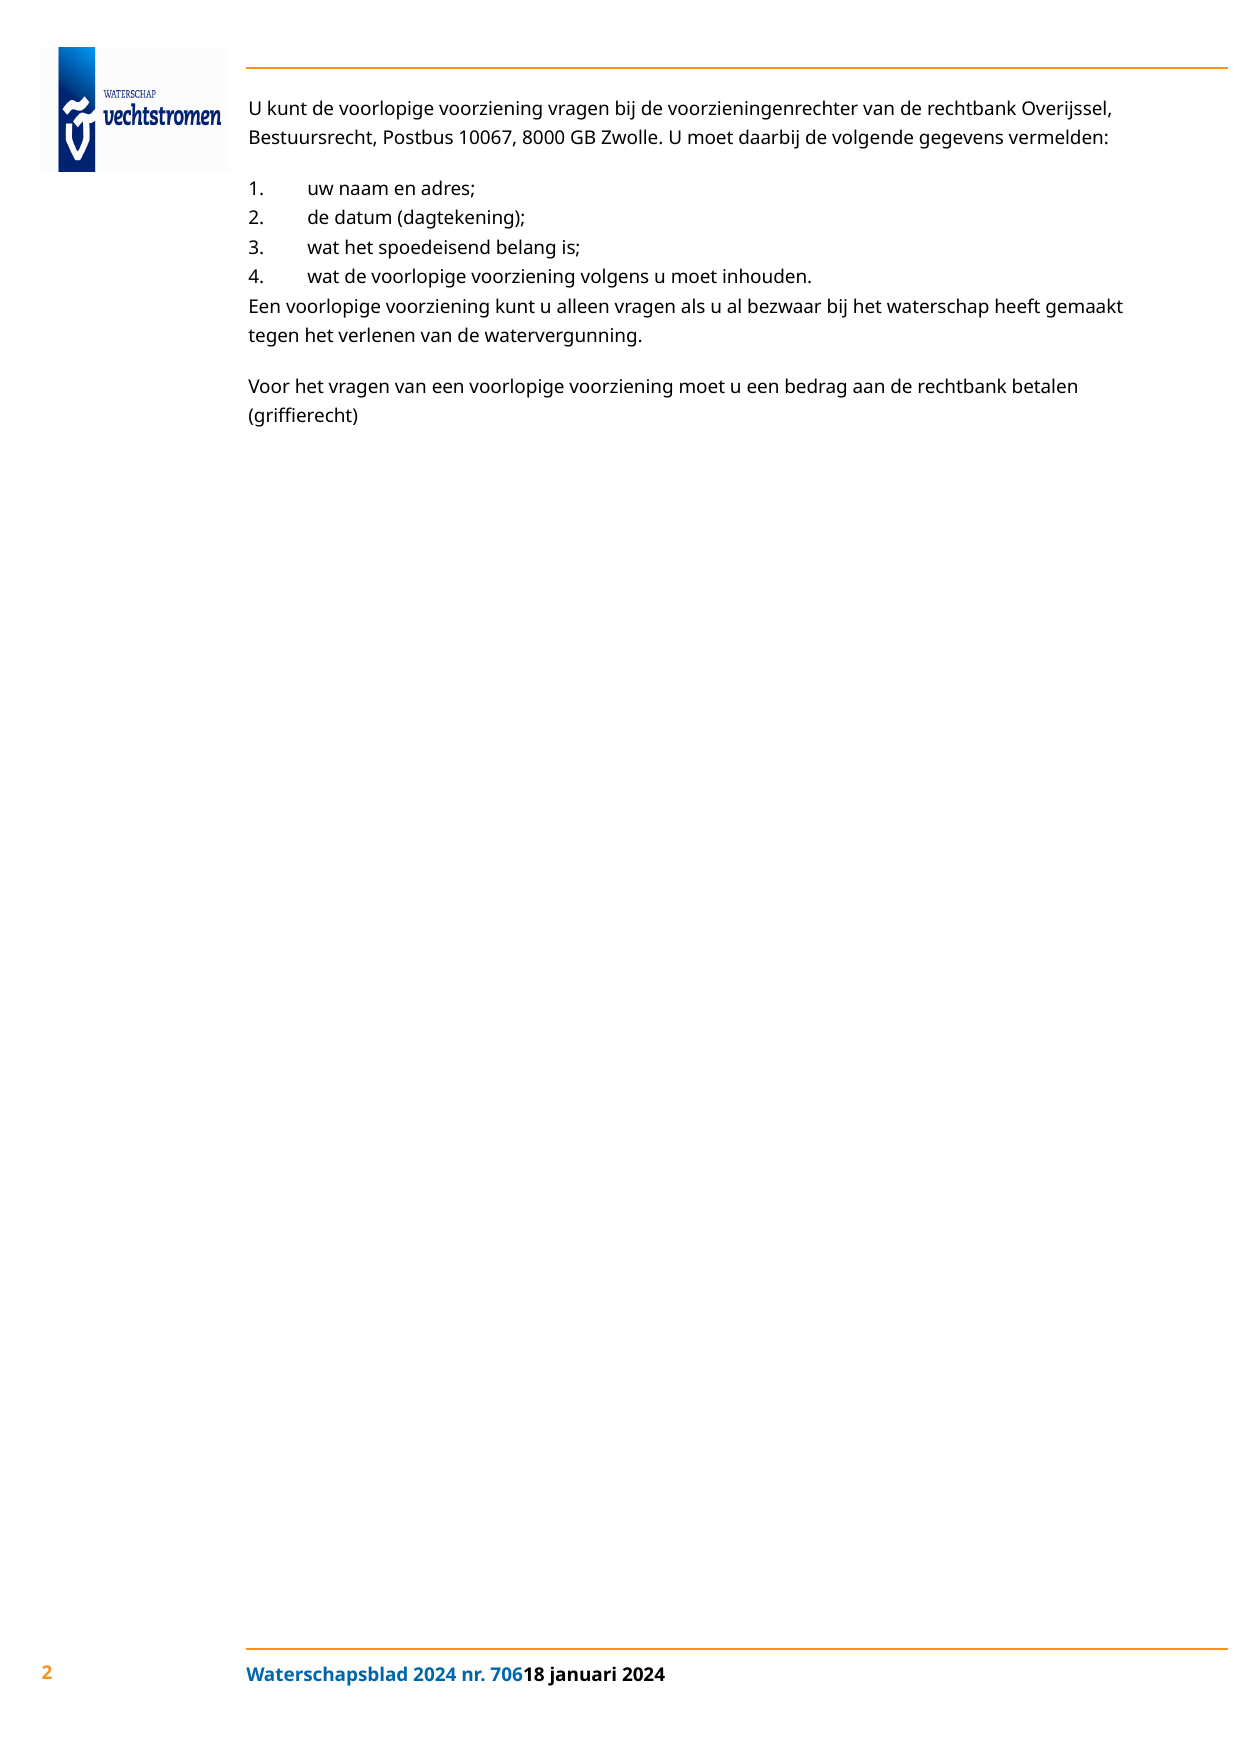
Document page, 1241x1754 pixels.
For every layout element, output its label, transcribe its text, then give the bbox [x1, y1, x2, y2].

list wat het spoedeisend belang is; [248, 234, 1152, 260]
list uw naam en adres; [248, 175, 1152, 201]
list wat de voorlopige voorziening volgens u moet inhouden. [248, 263, 1152, 289]
list de datum (dagtekening); [248, 204, 1152, 230]
picture [41, 47, 231, 172]
text Voor het vragen van een voorlopige voorziening moet u een bedrag aan de rechtbank betalen (griffierecht) [248, 373, 1152, 428]
text Een voorlopige voorziening kunt u alleen vragen als u al bezwaar bij het waterschap heeft gemaakt tegen het verlenen van de watervergunning. [248, 293, 1152, 348]
text U kunt de voorlopige voorziening vragen bij de voorzieningenrechter van de rechtbank Overijssel, Bestuursrecht, Postbus 10067, 8000 GB Zwolle. U moet daarbij de volgende gegevens vermelden: [248, 95, 1152, 150]
